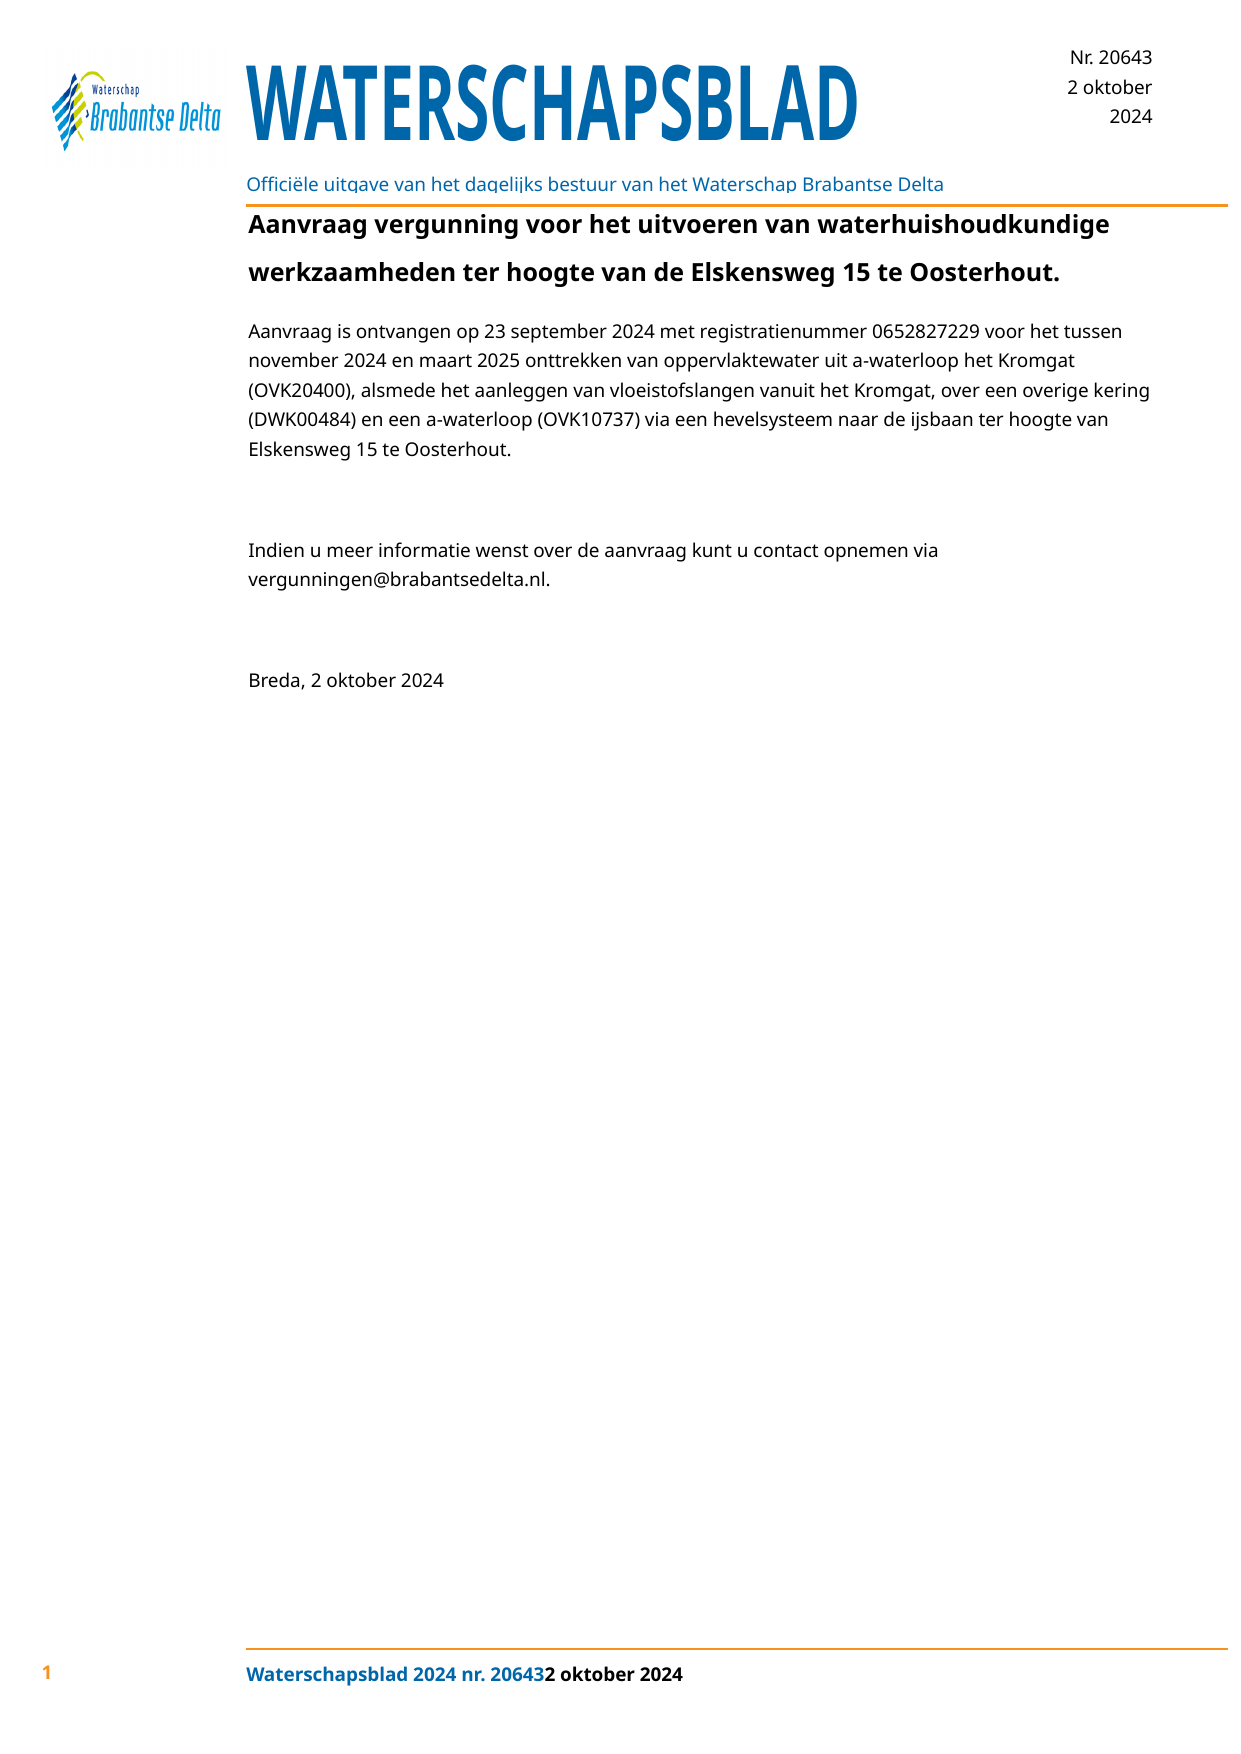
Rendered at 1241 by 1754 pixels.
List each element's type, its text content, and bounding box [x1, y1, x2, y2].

picture [41, 47, 231, 172]
text Aanvraag is ontvangen op 23 september 2024 met registratienummer 0652827229 voor het tussen november 2024 en maart 2025 onttrekken van oppervlaktewater uit a-waterloop het Kromgat (OVK20400), alsmede het aanleggen van vloeistofslangen vanuit het Kromgat, over een overige kering (DWK00484) en een a-waterloop (OVK10737) via een hevelsysteem naar de ijsbaan ter hoogte van Elskensweg 15 te Oosterhout. [248, 318, 1152, 462]
text Indien u meer informatie wenst over de aanvraag kunt u contact opnemen via vergunningen@brabantsedelta.nl. [248, 537, 1152, 592]
text Aanvraag vergunning voor het uitvoeren van waterhuishoudkundige werkzaamheden ter hoogte van de Elskensweg 15 te Oosterhout. [248, 207, 1152, 288]
text Breda, 2 oktober 2024 [248, 667, 1152, 693]
